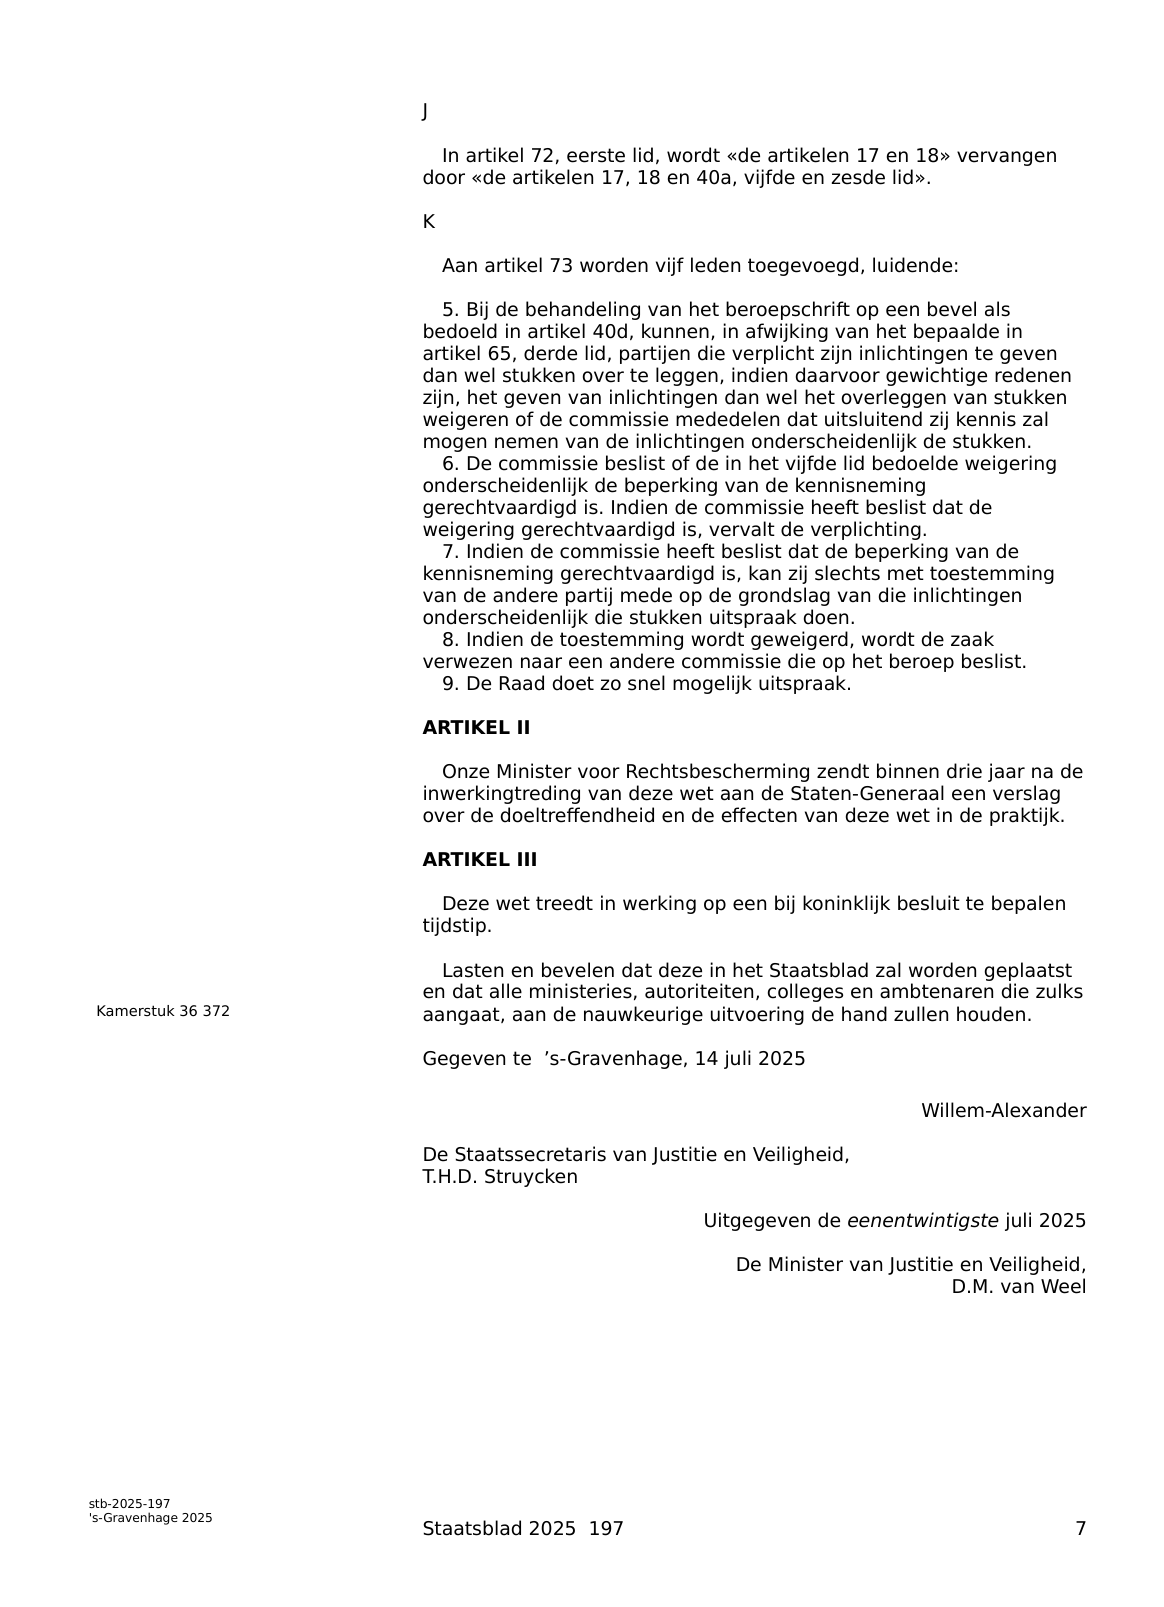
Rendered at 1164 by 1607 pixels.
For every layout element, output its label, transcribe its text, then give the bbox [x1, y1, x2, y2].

text J [422, 100, 1087, 122]
text Lasten en bevelen dat deze in het Staatsblad zal worden geplaatst en dat alle ministeries, autoriteiten, colleges en ambtenaren die zulks aangaat, aan de nauwkeurige uitvoering de hand zullen houden. [422, 959, 1087, 1025]
text 6. De commissie beslist of de in het vijfde lid bedoelde weigering onderscheidenlijk de beperking van de kennisneming gerechtvaardigd is. Indien de commissie heeft beslist dat de weigering gerechtvaardigd is, vervalt de verplichting. [422, 453, 1087, 541]
text De Minister van Justitie en Veiligheid, D.M. van Weel [422, 1254, 1087, 1298]
text Onze Minister voor Rechtsbescherming zendt binnen drie jaar na de inwerkingtreding van deze wet aan de Staten-Generaal een verslag over de doeltreffendheid en de effecten van deze wet in de praktijk. [422, 761, 1087, 827]
subtitle ARTIKEL III [422, 849, 1087, 871]
text 7. Indien de commissie heeft beslist dat de beperking van de kennisneming gerechtvaardigd is, kan zij slechts met toestemming van de andere partij mede op de grondslag van die inlichtingen onderscheidenlijk die stukken uitspraak doen. [422, 541, 1087, 629]
text 5. Bij de behandeling van het beroepschrift op een bevel als bedoeld in artikel 40d, kunnen, in afwijking van het bepaalde in artikel 65, derde lid, partijen die verplicht zijn inlichtingen te geven dan wel stukken over te leggen, indien daarvoor gewichtige redenen zijn, het geven van inlichtingen dan wel het overleggen van stukken weigeren of de commissie mededelen dat uitsluitend zij kennis zal mogen nemen van de inlichtingen onderscheidenlijk de stukken. [422, 299, 1087, 453]
text De Staatssecretaris van Justitie en Veiligheid, T.H.D. Struycken [422, 1144, 1087, 1188]
text Willem-Alexander [422, 1099, 1087, 1122]
subtitle ARTIKEL II [422, 717, 1087, 739]
text 8. Indien de toestemming wordt geweigerd, wordt de zaak verwezen naar een andere commissie die op het beroep beslist. [422, 629, 1087, 673]
text Kamerstuk 36 372 [77, 1002, 396, 1019]
text Gegeven te ’s-Gravenhage, 14 juli 2025 [422, 1048, 1087, 1069]
text stb-2025-197 [88, 1497, 323, 1511]
text Uitgegeven de eenentwintigste juli 2025 [422, 1210, 1087, 1232]
text K [422, 211, 1087, 233]
text In artikel 72, eerste lid, wordt «de artikelen 17 en 18» vervangen door «de artikelen 17, 18 en 40a, vijfde en zesde lid». [422, 144, 1087, 188]
text Aan artikel 73 worden vijf leden toegevoegd, luidende: [422, 255, 1087, 277]
text Deze wet treedt in werking op een bij koninklijk besluit te bepalen tijdstip. [422, 893, 1087, 937]
text 's-Gravenhage 2025 [88, 1511, 323, 1525]
text 9. De Raad doet zo snel mogelijk uitspraak. [422, 673, 1087, 695]
